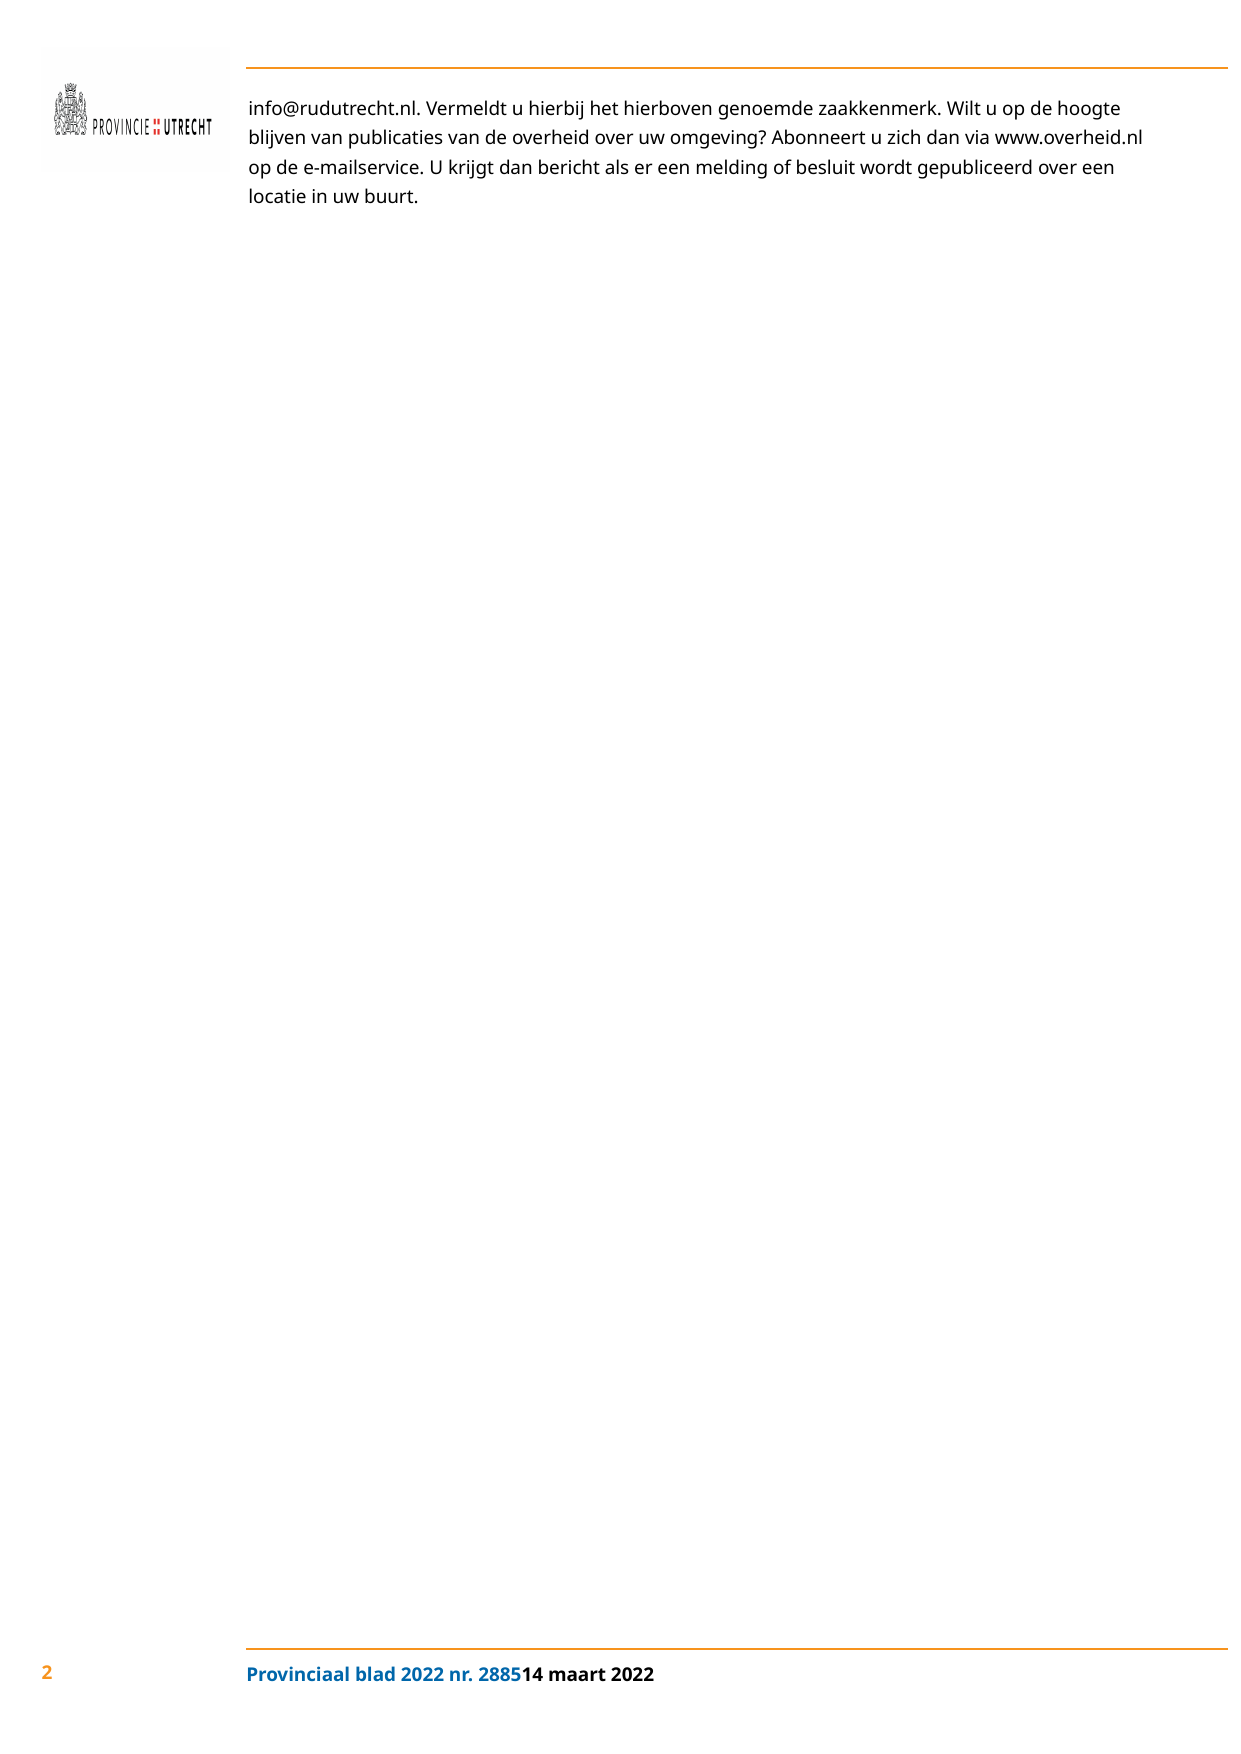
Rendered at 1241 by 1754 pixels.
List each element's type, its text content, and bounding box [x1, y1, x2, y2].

picture [41, 47, 231, 172]
text info@rudutrecht.nl. Vermeldt u hierbij het hierboven genoemde zaakkenmerk. Wilt u op de hoogte blijven van publicaties van de overheid over uw omgeving? Abonneert u zich dan via www.overheid.nl op de e-mailservice. U krijgt dan bericht als er een melding of besluit wordt gepubliceerd over een locatie in uw buurt. [248, 95, 1152, 209]
